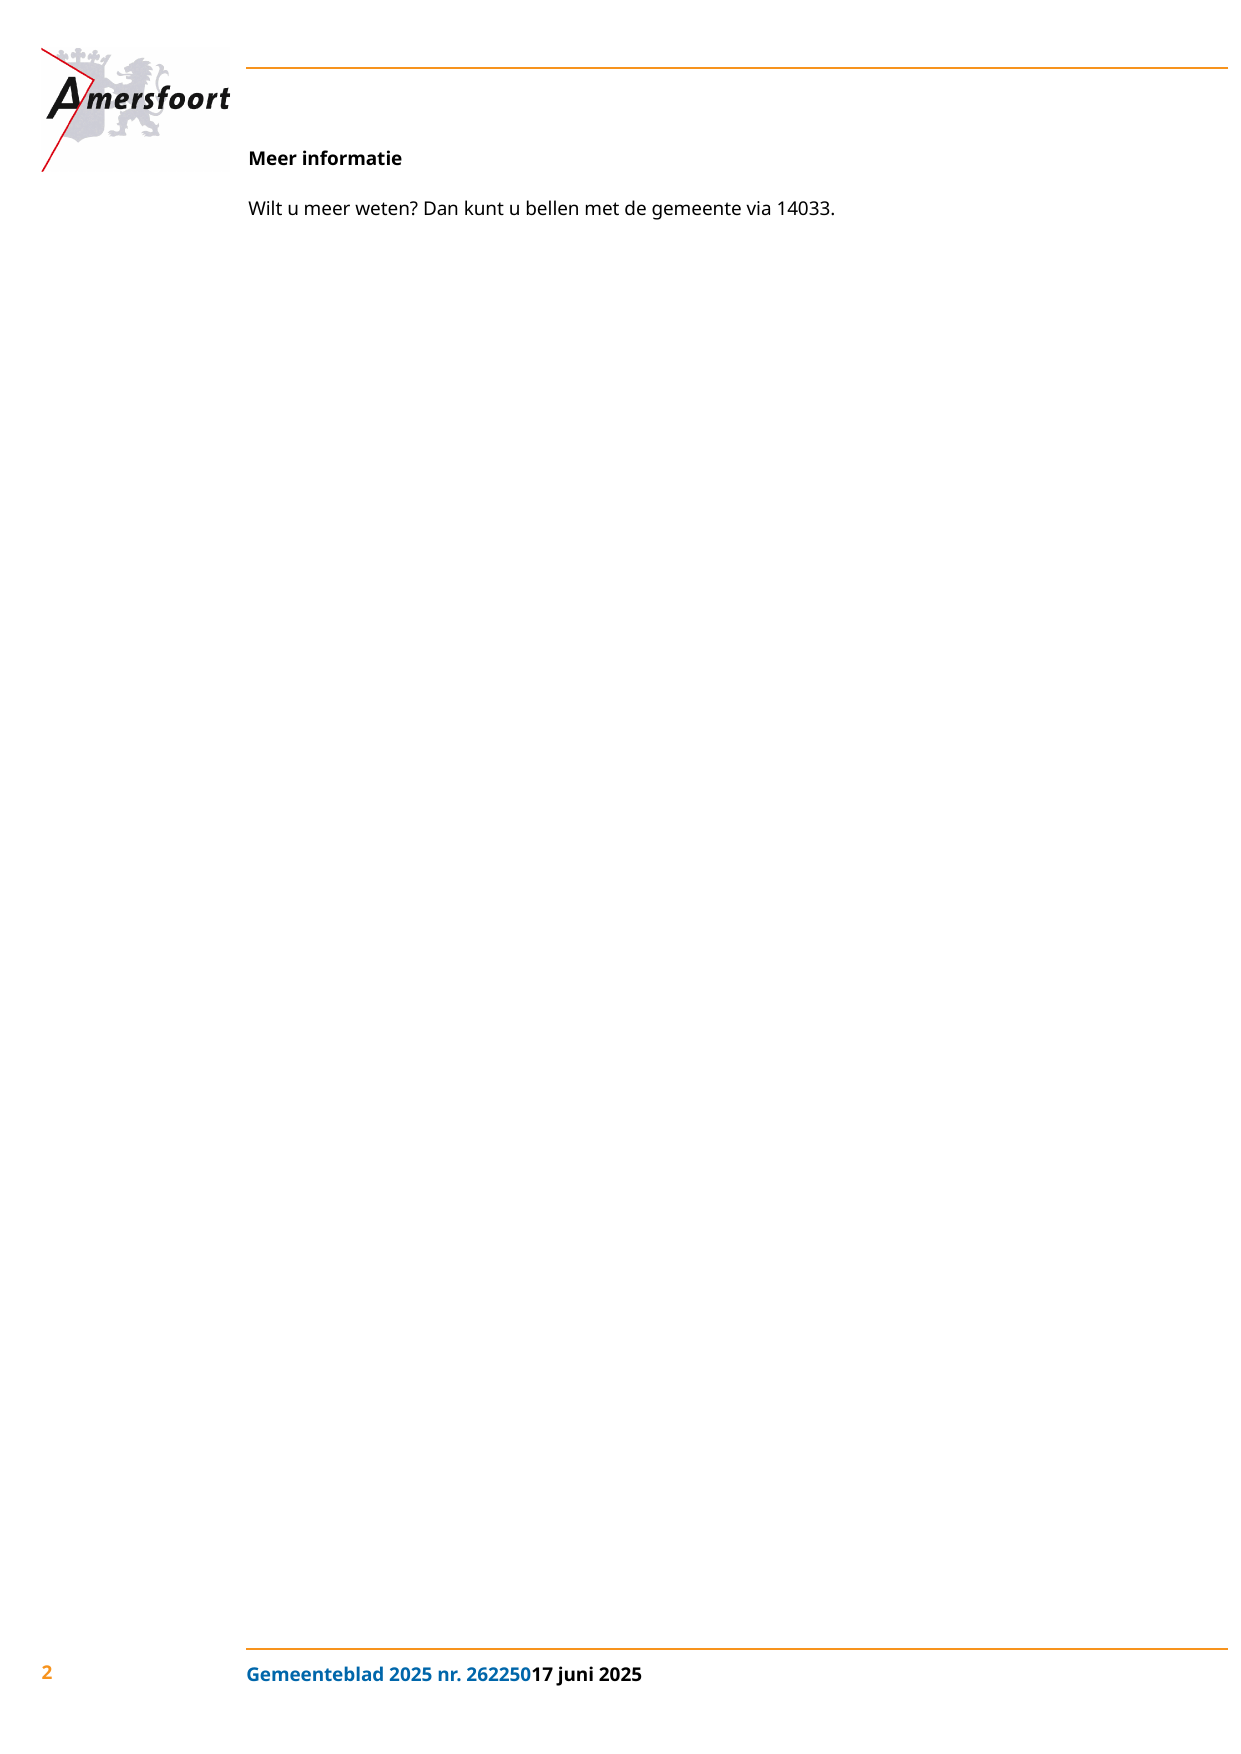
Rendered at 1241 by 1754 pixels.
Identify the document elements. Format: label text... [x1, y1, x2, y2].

text Wilt u meer weten? Dan kunt u bellen met de gemeente via 14033. [248, 196, 1152, 221]
text Meer informatie [248, 145, 1152, 171]
picture [41, 47, 231, 172]
